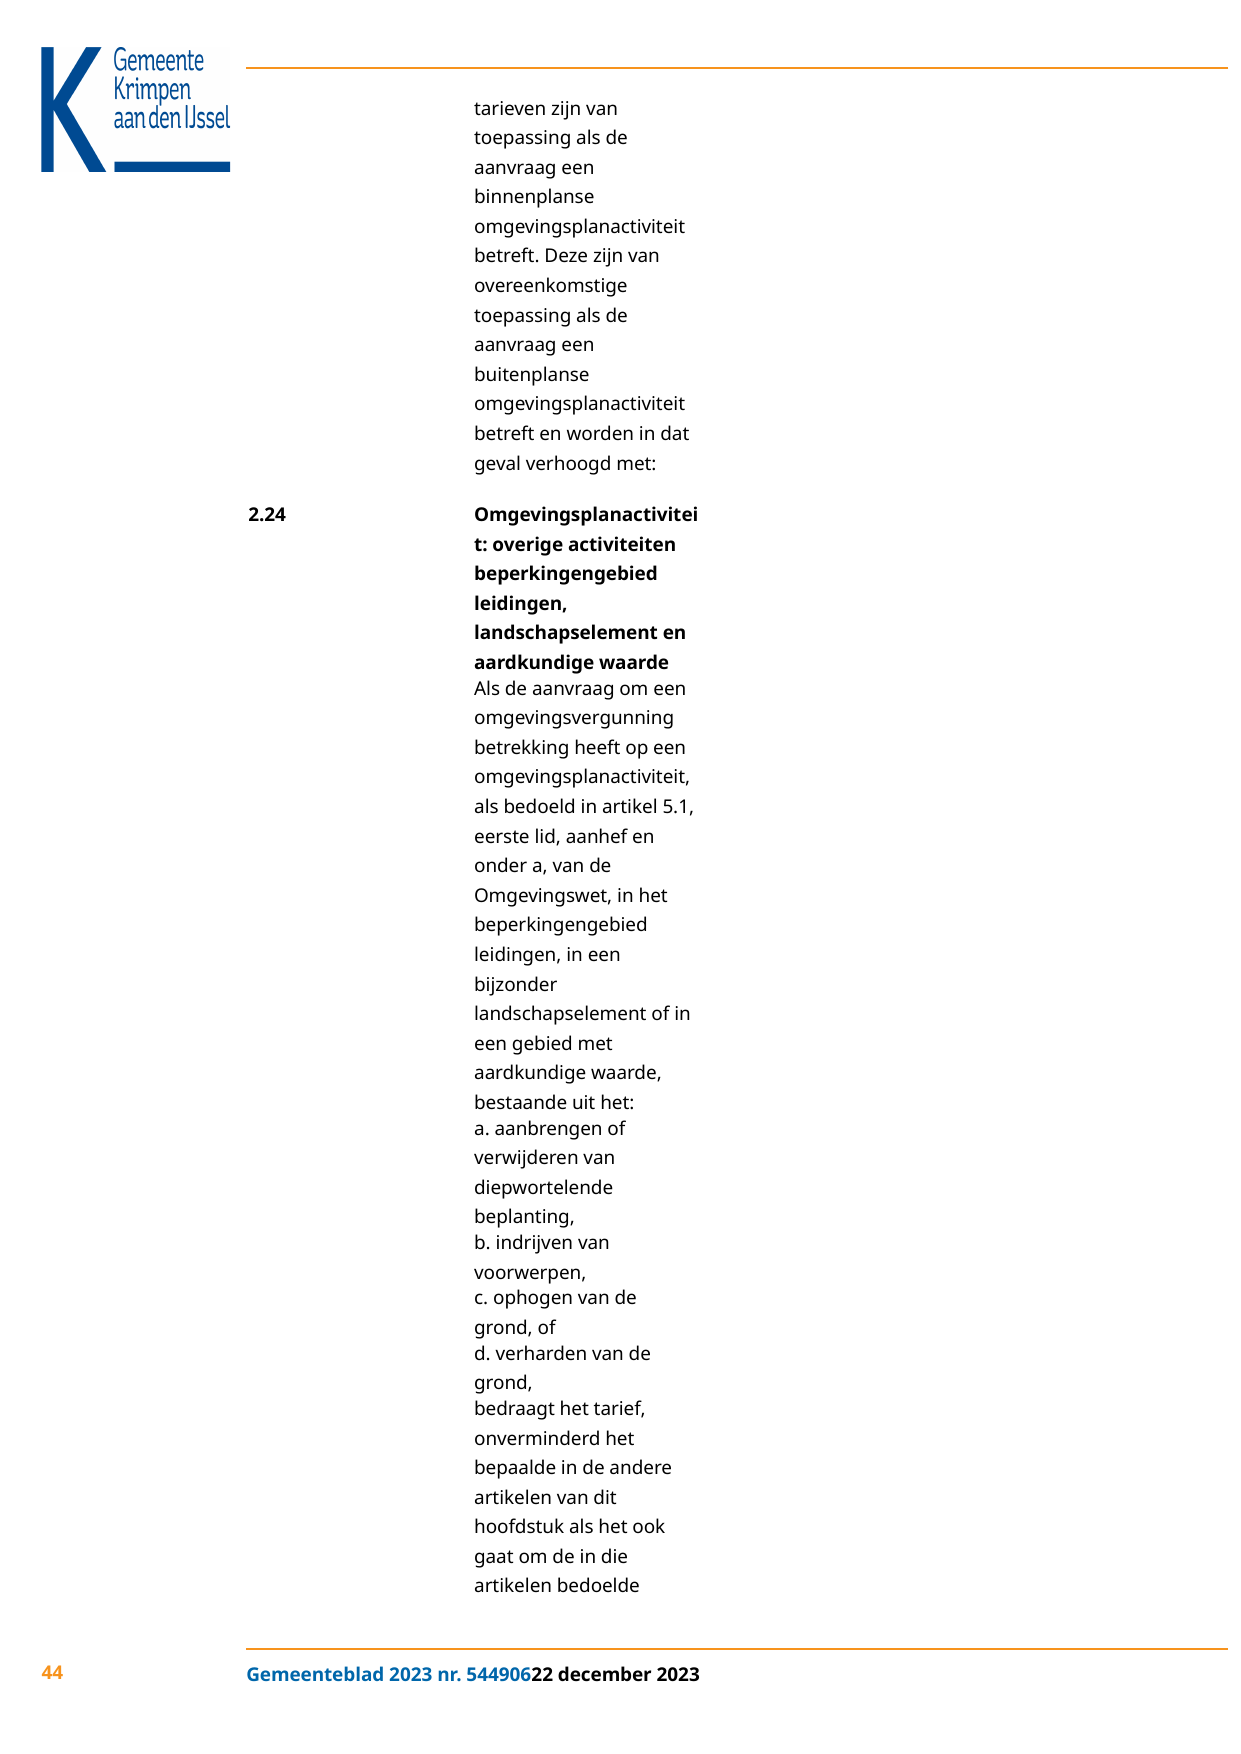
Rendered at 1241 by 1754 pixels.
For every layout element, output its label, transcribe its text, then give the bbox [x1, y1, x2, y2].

table_cell d. verharden van de grond, [474, 1340, 700, 1395]
table_cell [926, 1285, 1152, 1340]
picture [41, 47, 231, 172]
table_cell [700, 1340, 926, 1395]
table_cell c. ophogen van de grond, of [474, 1285, 700, 1340]
table_cell [926, 675, 1152, 1115]
table_cell [248, 675, 474, 1115]
table_cell bedraagt het tarief, onverminderd het bepaalde in de andere artikelen van dit hoofdstuk als het ook gaat om de in die artikelen bedoelde [474, 1395, 700, 1598]
table_cell [248, 1395, 474, 1598]
table_cell [700, 501, 926, 675]
table_cell 2.24 [248, 501, 474, 675]
table_cell [700, 95, 926, 476]
table_cell [248, 95, 474, 476]
table_cell [926, 1115, 1152, 1229]
table_cell [248, 1340, 474, 1395]
table_cell [926, 95, 1152, 476]
table_cell [474, 476, 700, 501]
table_cell [248, 1285, 474, 1340]
table_cell [700, 1115, 926, 1229]
table_cell [248, 1229, 474, 1284]
table_cell [926, 1340, 1152, 1395]
table_cell [700, 1395, 926, 1598]
table_cell [700, 1229, 926, 1284]
table_cell b. indrijven van voorwerpen, [474, 1229, 700, 1284]
table_cell [700, 675, 926, 1115]
table_cell tarieven zijn van toepassing als de aanvraag een binnenplanse omgevingsplanactiviteit betreft. Deze zijn van overeenkomstige toepassing als de aanvraag een buitenplanse omgevingsplanactiviteit betreft en worden in dat geval verhoogd met: [474, 95, 700, 476]
table_cell [700, 476, 926, 501]
table_cell Als de aanvraag om een omgevingsvergunning betrekking heeft op een omgevingsplanactiviteit, als bedoeld in artikel 5.1, eerste lid, aanhef en onder a, van de Omgevingswet, in het beperkingengebied leidingen, in een bijzonder landschapselement of in een gebied met aardkundige waarde, bestaande uit het: [474, 675, 700, 1115]
table_cell [248, 1115, 474, 1229]
table_cell [700, 1285, 926, 1340]
table_cell Omgevingsplanactiviteit: overige activiteiten beperkingengebied leidingen, landschapselement en aardkundige waarde [474, 501, 700, 675]
table_cell [248, 476, 474, 501]
table_cell [926, 1395, 1152, 1598]
table_cell [926, 1229, 1152, 1284]
table_cell [926, 476, 1152, 501]
table_cell [926, 501, 1152, 675]
table_cell a. aanbrengen of verwijderen van diepwortelende beplanting, [474, 1115, 700, 1229]
